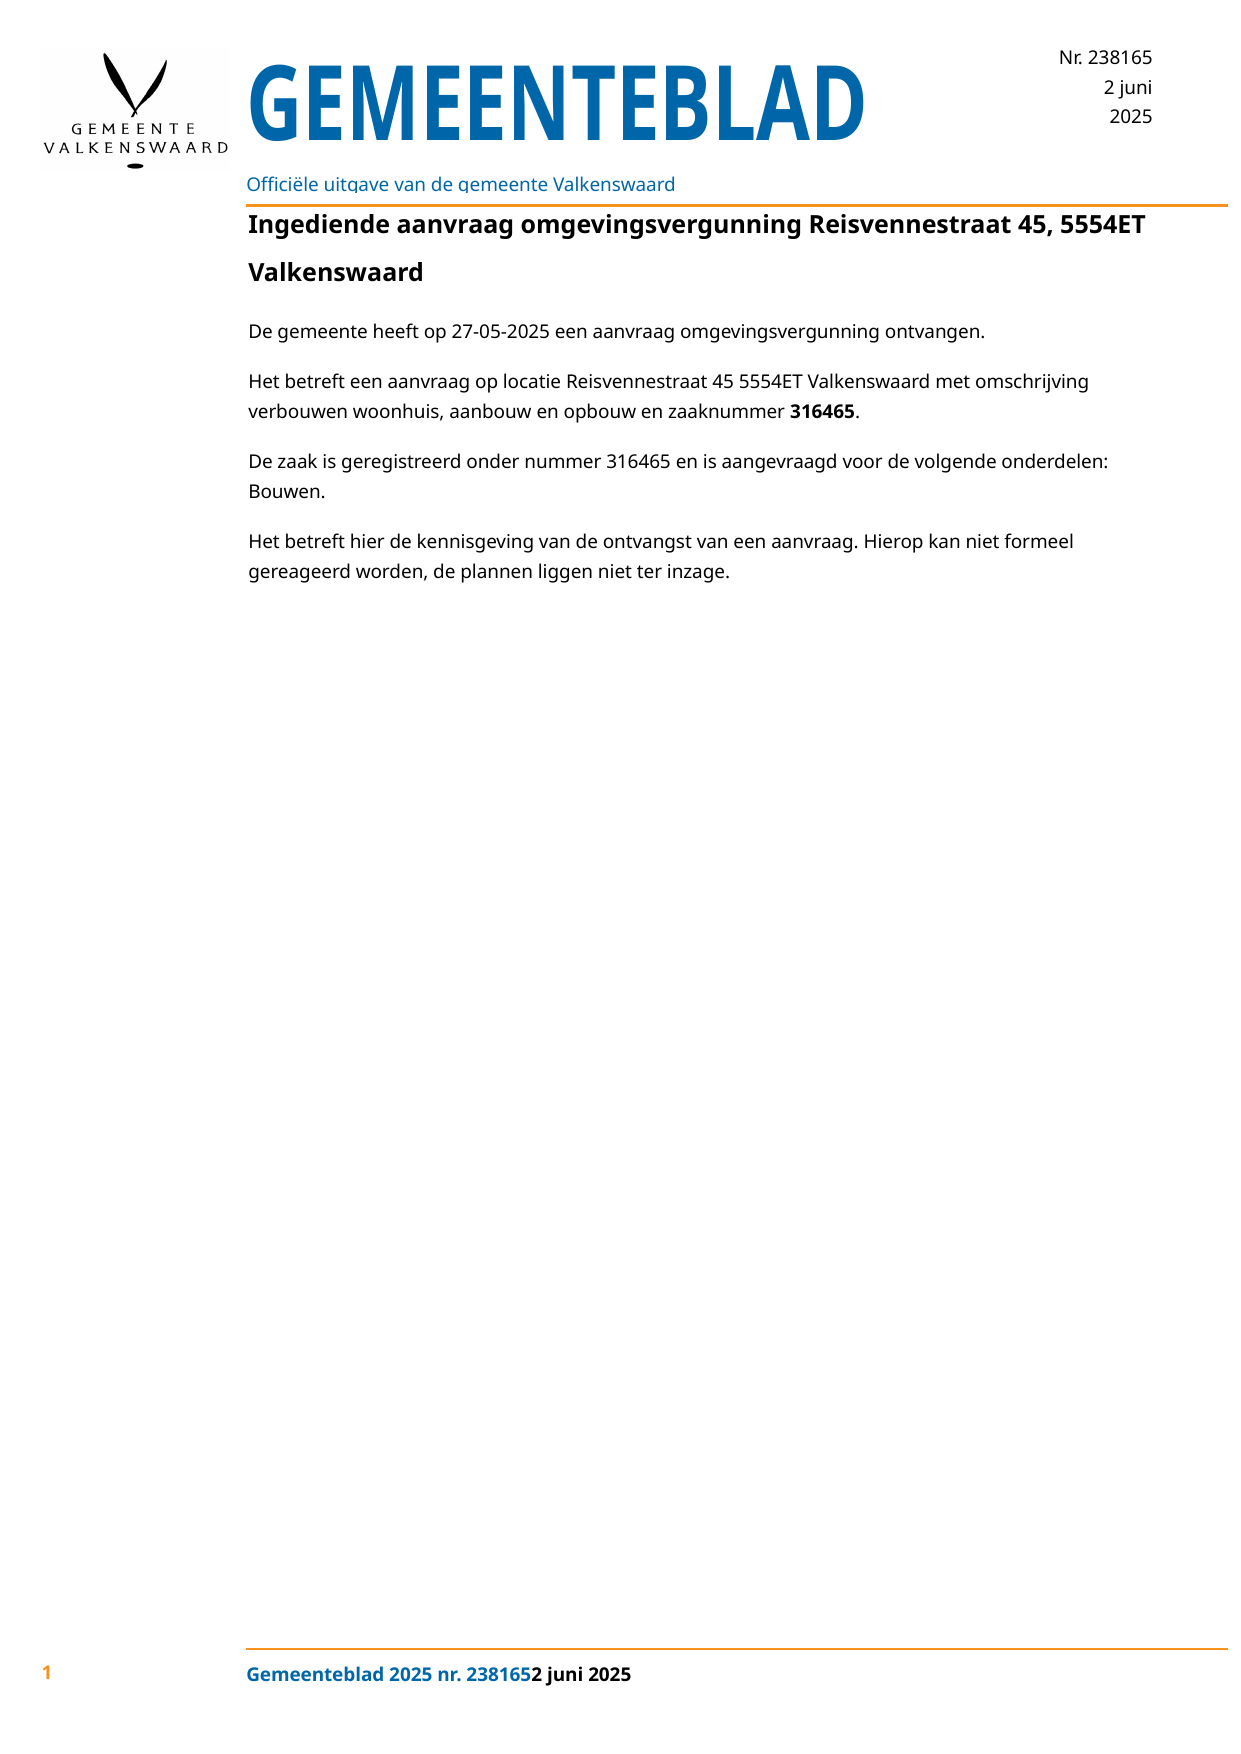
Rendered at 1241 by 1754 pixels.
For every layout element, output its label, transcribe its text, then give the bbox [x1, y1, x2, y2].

text Ingediende aanvraag omgevingsvergunning Reisvennestraat 45, 5554ET Valkenswaard [248, 207, 1152, 288]
text De zaak is geregistreerd onder nummer 316465 en is aangevraagd voor de volgende onderdelen: Bouwen. [248, 448, 1152, 504]
text De gemeente heeft op 27-05-2025 een aanvraag omgevingsvergunning ontvangen. [248, 318, 1152, 344]
text Het betreft een aanvraag op locatie Reisvennestraat 45 5554ET Valkenswaard met omschrijving verbouwen woonhuis, aanbouw en opbouw en zaaknummer 316465. [248, 368, 1152, 424]
text Het betreft hier de kennisgeving van de ontvangst van een aanvraag. Hierop kan niet formeel gereageerd worden, de plannen liggen niet ter inzage. [248, 528, 1152, 584]
picture [41, 47, 231, 172]
